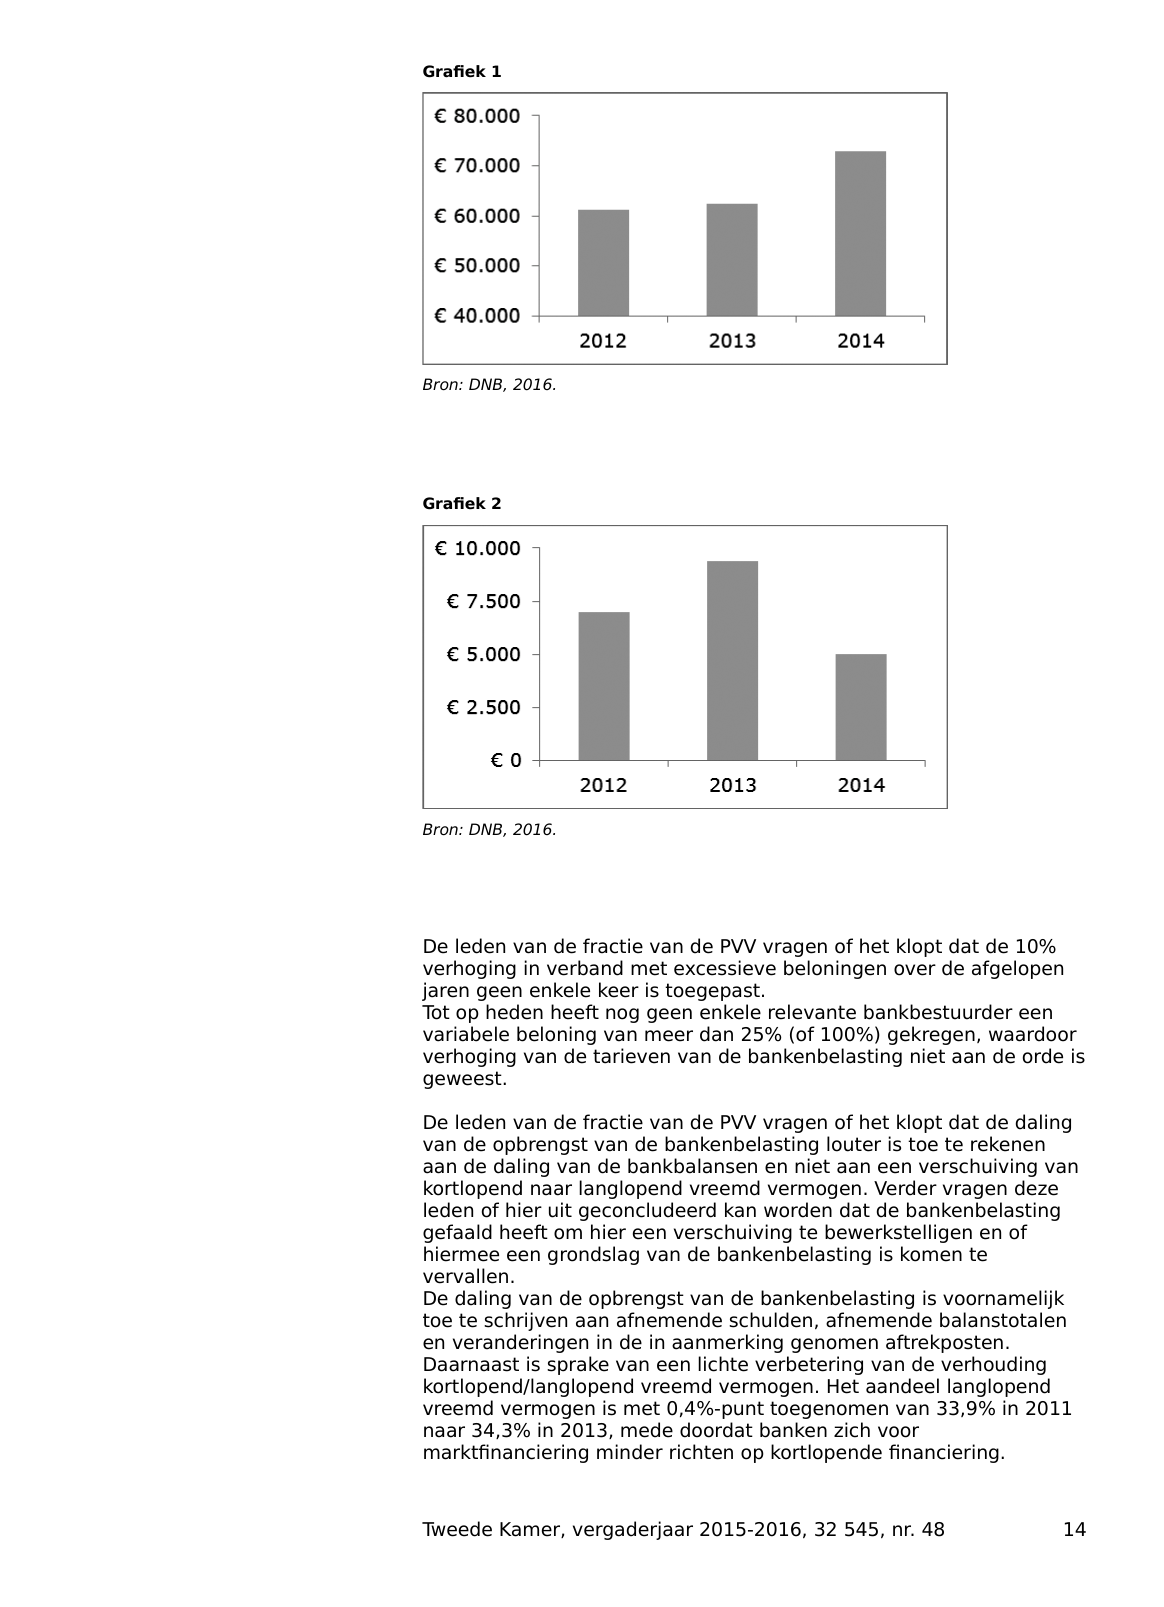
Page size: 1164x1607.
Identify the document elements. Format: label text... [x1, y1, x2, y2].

text Grafiek 2 [422, 495, 948, 513]
text De leden van de fractie van de PVV vragen of het klopt dat de daling van de opbrengst van de bankenbelasting louter is toe te rekenen aan de daling van de bankbalansen en niet aan een verschuiving van kortlopend naar langlopend vreemd vermogen. Verder vragen deze leden of hier uit geconcludeerd kan worden dat de bankenbelasting gefaald heeft om hier een verschuiving te bewerkstelligen en of hiermee een grondslag van de bankenbelasting is komen te vervallen. [422, 1112, 1087, 1288]
text Grafiek 1 [422, 63, 948, 81]
text De leden van de fractie van de PVV vragen of het klopt dat de 10% verhoging in verband met excessieve beloningen over de afgelopen jaren geen enkele keer is toegepast. [422, 936, 1087, 1002]
text Bron: DNB, 2016. [422, 376, 948, 394]
text Tot op heden heeft nog geen enkele relevante bankbestuurder een variabele beloning van meer dan 25% (of 100%) gekregen, waardoor verhoging van de tarieven van de bankenbelasting niet aan de orde is geweest. [422, 1002, 1087, 1090]
picture [422, 525, 948, 809]
picture [422, 92, 948, 365]
text Bron: DNB, 2016. [422, 821, 948, 839]
text De daling van de opbrengst van de bankenbelasting is voornamelijk toe te schrijven aan afnemende schulden, afnemende balanstotalen en veranderingen in de in aanmerking genomen aftrekposten. Daarnaast is sprake van een lichte verbetering van de verhouding kortlopend/langlopend vreemd vermogen. Het aandeel langlopend vreemd vermogen is met 0,4%-punt toegenomen van 33,9% in 2011 naar 34,3% in 2013, mede doordat banken zich voor marktfinanciering minder richten op kortlopende financiering. [422, 1288, 1087, 1463]
